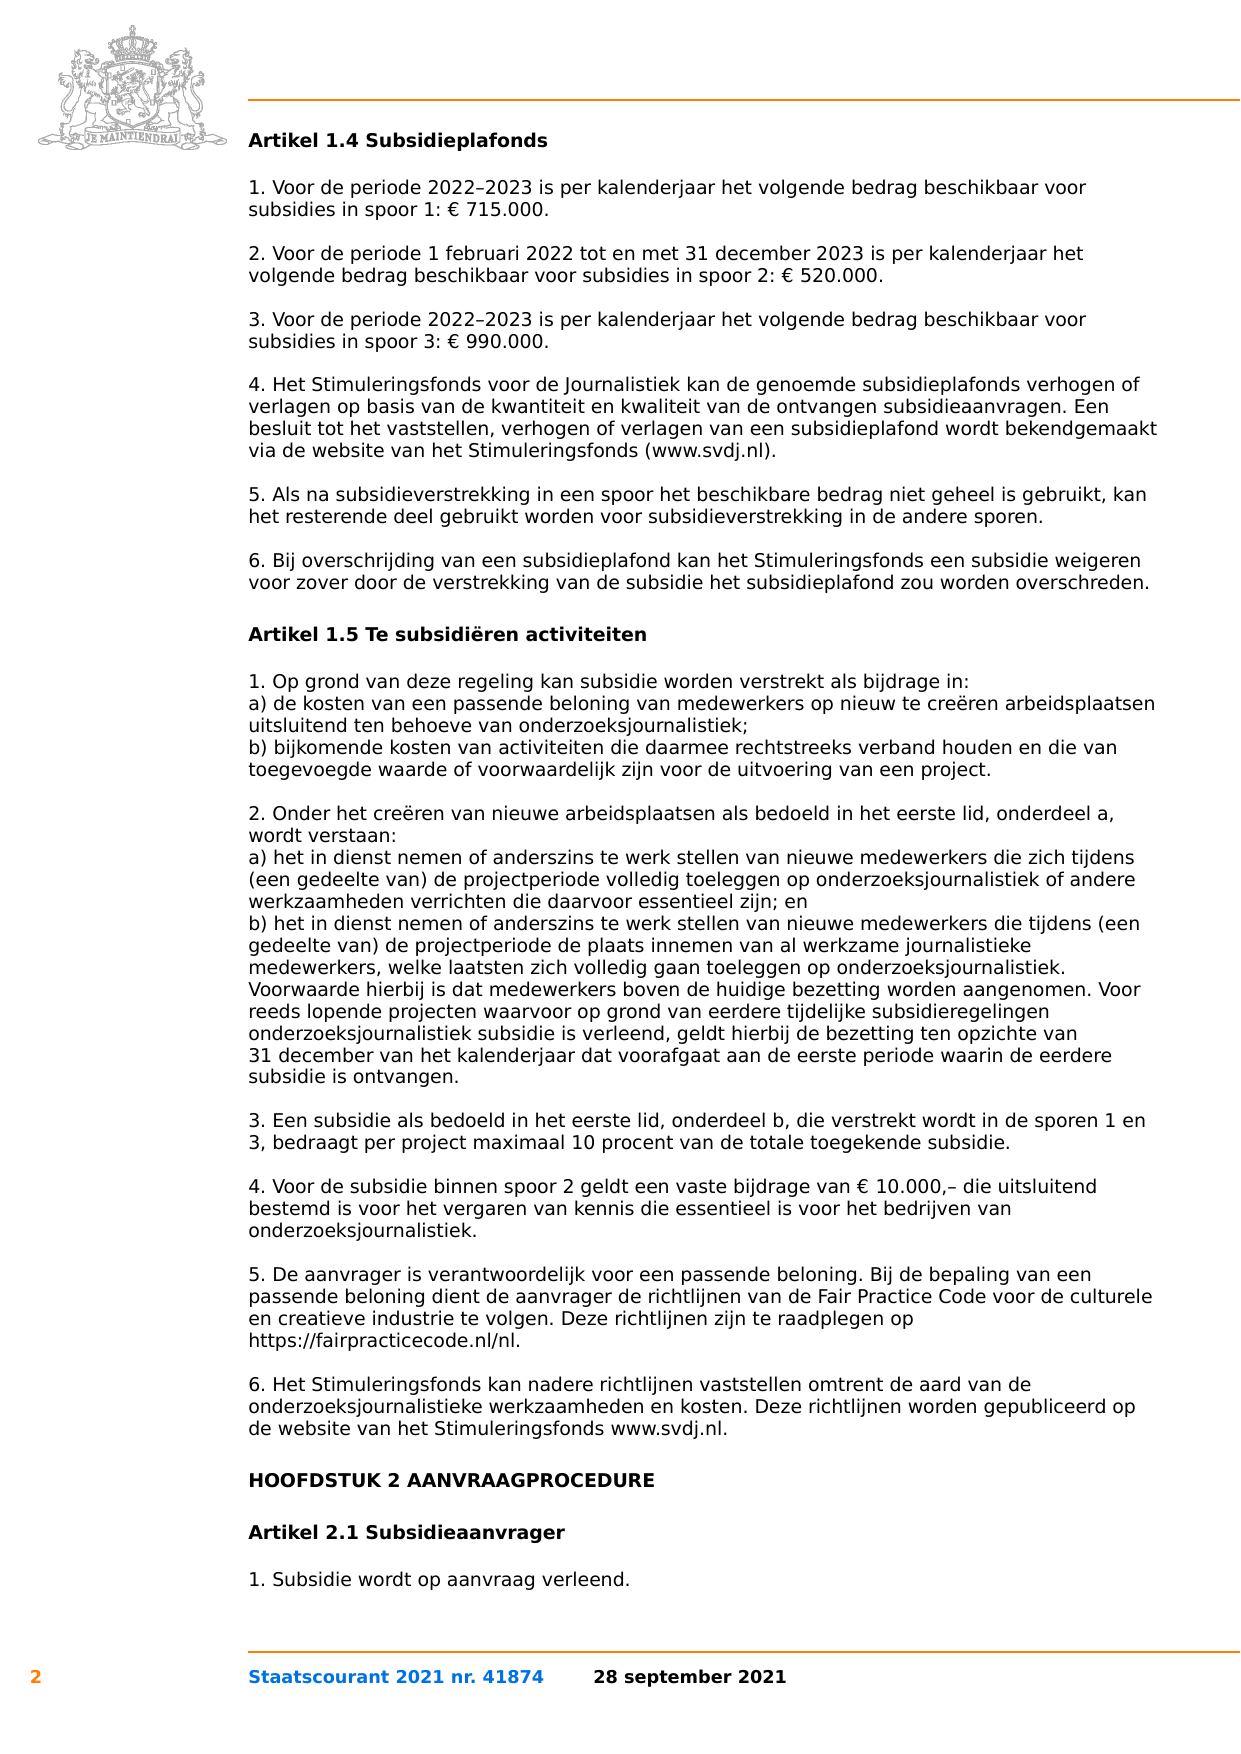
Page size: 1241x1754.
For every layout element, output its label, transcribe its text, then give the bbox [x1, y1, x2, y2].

subtitle HOOFDSTUK 2 AANVRAAGPROCEDURE [248, 1470, 1163, 1492]
text 1. Subsidie wordt op aanvraag verleend. [248, 1569, 1163, 1591]
text 5. De aanvrager is verantwoordelijk voor een passende beloning. Bij de bepaling van een passende beloning dient de aanvrager de richtlijnen van de Fair Practice Code voor de culturele en creatieve industrie te volgen. Deze richtlijnen zijn te raadplegen op https://fairpracticecode.nl/nl. [248, 1264, 1163, 1352]
subtitle Artikel 2.1 Subsidieaanvrager [248, 1522, 1163, 1544]
text 6. Bij overschrijding van een subsidieplafond kan het Stimuleringsfonds een subsidie weigeren voor zover door de verstrekking van de subsidie het subsidieplafond zou worden overschreden. [248, 550, 1163, 594]
text 6. Het Stimuleringsfonds kan nadere richtlijnen vaststellen omtrent de aard van de onderzoeksjournalistieke werkzaamheden en kosten. Deze richtlijnen worden gepubliceerd op de website van het Stimuleringsfonds www.svdj.nl. [248, 1374, 1163, 1440]
text 3. Een subsidie als bedoeld in het eerste lid, onderdeel b, die verstrekt wordt in de sporen 1 en 3, bedraagt per project maximaal 10 procent van de totale toegekende subsidie. [248, 1110, 1163, 1154]
text 2. Onder het creëren van nieuwe arbeidsplaatsen als bedoeld in het eerste lid, onderdeel a, wordt verstaan: [248, 803, 1163, 847]
subtitle Artikel 1.4 Subsidieplafonds [248, 130, 1163, 152]
text b) het in dienst nemen of anderszins te werk stellen van nieuwe medewerkers die tijdens (een gedeelte van) de projectperiode de plaats innemen van al werkzame journalistieke medewerkers, welke laatsten zich volledig gaan toeleggen op onderzoeksjournalistiek. [248, 913, 1163, 978]
text 4. Voor de subsidie binnen spoor 2 geldt een vaste bijdrage van € 10.000,– die uitsluitend bestemd is voor het vergaren van kennis die essentieel is voor het bedrijven van onderzoeksjournalistiek. [248, 1176, 1163, 1242]
picture [38, 25, 227, 150]
text 2. Voor de periode 1 februari 2022 tot en met 31 december 2023 is per kalenderjaar het volgende bedrag beschikbaar voor subsidies in spoor 2: € 520.000. [248, 243, 1163, 287]
text 3. Voor de periode 2022–2023 is per kalenderjaar het volgende bedrag beschikbaar voor subsidies in spoor 3: € 990.000. [248, 308, 1163, 352]
text 5. Als na subsidieverstrekking in een spoor het beschikbare bedrag niet geheel is gebruikt, kan het resterende deel gebruikt worden voor subsidieverstrekking in de andere sporen. [248, 484, 1163, 528]
text 1. Op grond van deze regeling kan subsidie worden verstrekt als bijdrage in: [248, 671, 1163, 693]
text a) de kosten van een passende beloning van medewerkers op nieuw te creëren arbeidsplaatsen uitsluitend ten behoeve van onderzoeksjournalistiek; [248, 693, 1163, 737]
text Voorwaarde hierbij is dat medewerkers boven de huidige bezetting worden aangenomen. Voor reeds lopende projecten waarvoor op grond van eerdere tijdelijke subsidieregelingen onderzoeksjournalistiek subsidie is verleend, geldt hierbij de bezetting ten opzichte van 31 december van het kalenderjaar dat voorafgaat aan de eerste periode waarin de eerdere subsidie is ontvangen. [248, 978, 1163, 1088]
text b) bijkomende kosten van activiteiten die daarmee rechtstreeks verband houden en die van toegevoegde waarde of voorwaardelijk zijn voor de uitvoering van een project. [248, 737, 1163, 781]
text 4. Het Stimuleringsfonds voor de Journalistiek kan de genoemde subsidieplafonds verhogen of verlagen op basis van de kwantiteit en kwaliteit van de ontvangen subsidieaanvragen. Een besluit tot het vaststellen, verhogen of verlagen van een subsidieplafond wordt bekendgemaakt via de website van het Stimuleringsfonds (www.svdj.nl). [248, 374, 1163, 462]
text 1. Voor de periode 2022–2023 is per kalenderjaar het volgende bedrag beschikbaar voor subsidies in spoor 1: € 715.000. [248, 177, 1163, 221]
text a) het in dienst nemen of anderszins te werk stellen van nieuwe medewerkers die zich tijdens (een gedeelte van) de projectperiode volledig toeleggen op onderzoeksjournalistiek of andere werkzaamheden verrichten die daarvoor essentieel zijn; en [248, 847, 1163, 913]
subtitle Artikel 1.5 Te subsidiëren activiteiten [248, 624, 1163, 646]
